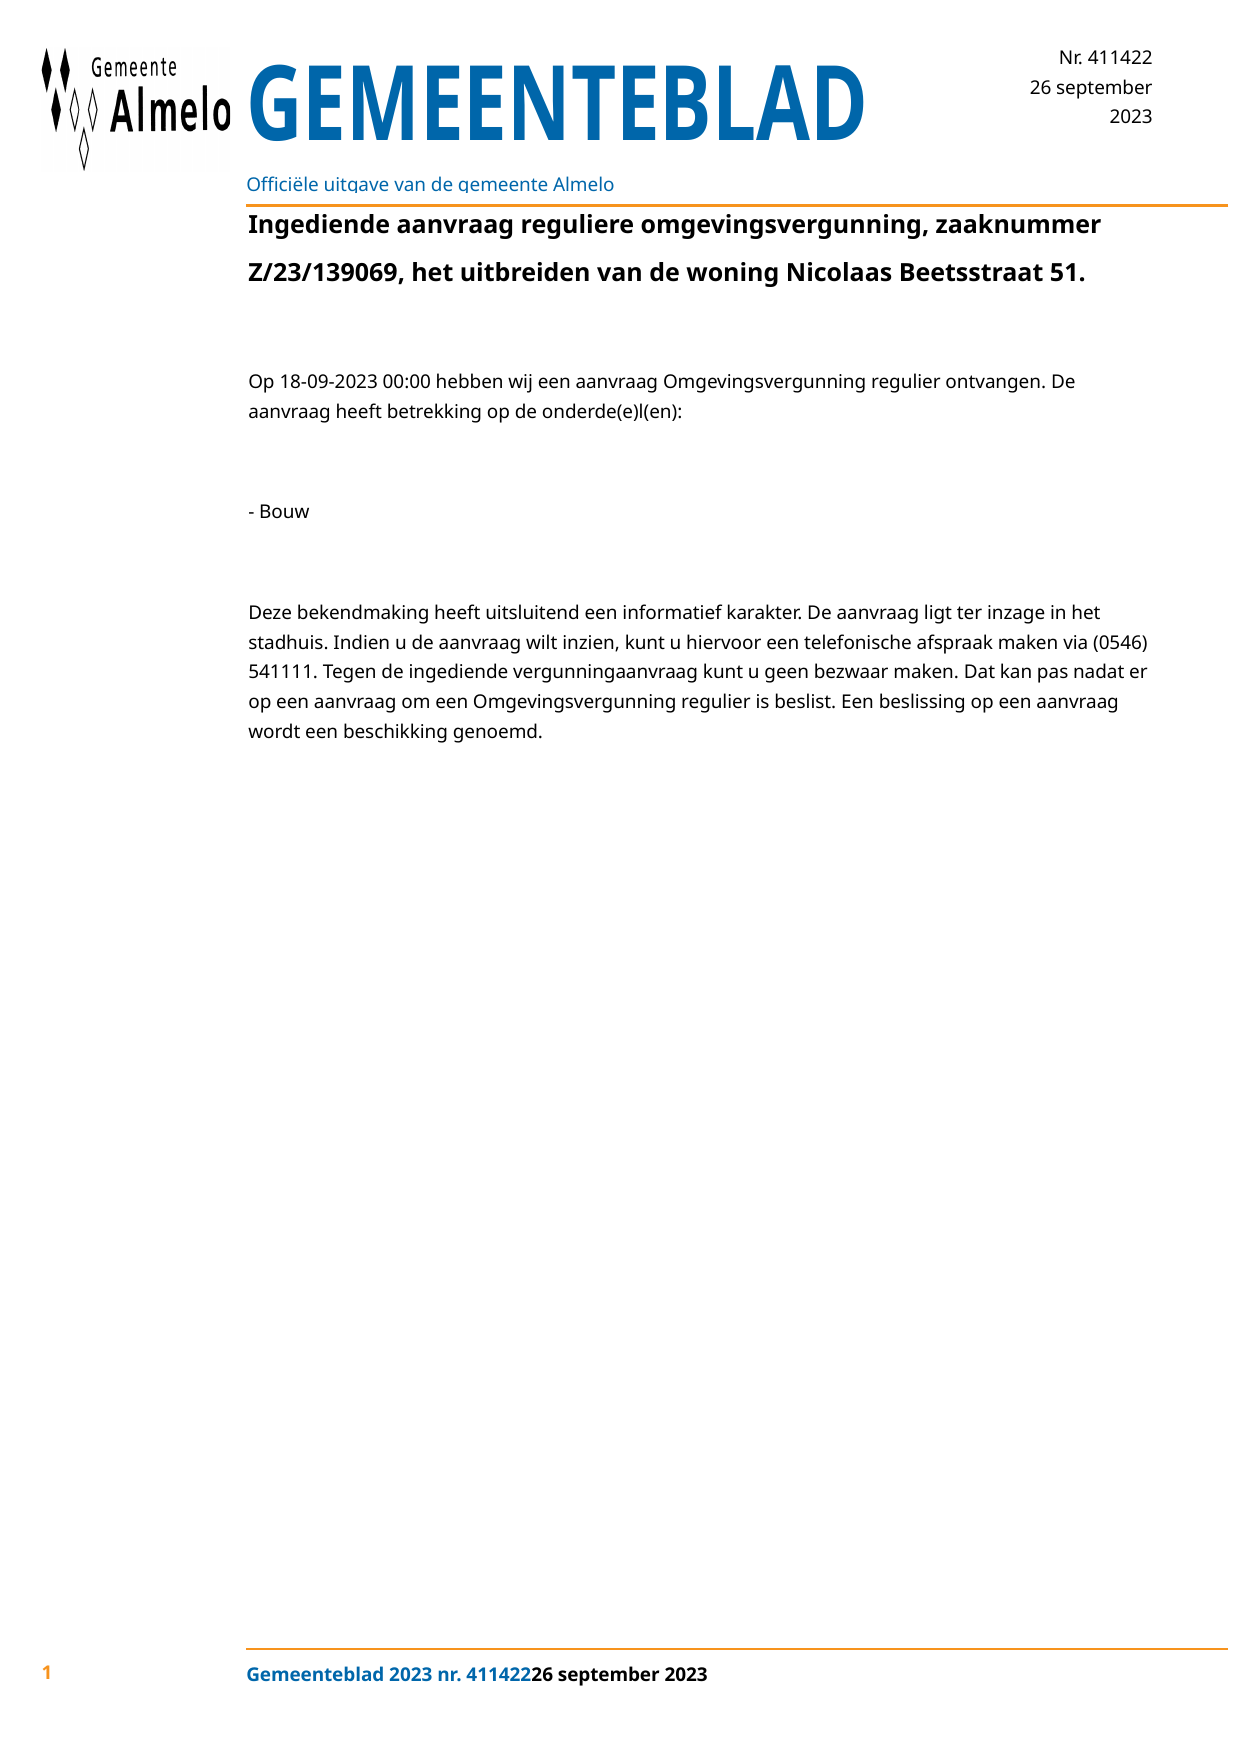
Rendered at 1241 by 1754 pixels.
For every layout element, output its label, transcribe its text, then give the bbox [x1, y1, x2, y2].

text Op 18-09-2023 00:00 hebben wij een aanvraag Omgevingsvergunning regulier ontvangen. De aanvraag heeft betrekking op de onderde(e)l(en): [248, 368, 1152, 424]
text Deze bekendmaking heeft uitsluitend een informatief karakter. De aanvraag ligt ter inzage in het stadhuis. Indien u de aanvraag wilt inzien, kunt u hiervoor een telefonische afspraak maken via (0546) 541111. Tegen de ingediende vergunningaanvraag kunt u geen bezwaar maken. Dat kan pas nadat er op een aanvraag om een Omgevingsvergunning regulier is beslist. Een beslissing op een aanvraag wordt een beschikking genoemd. [248, 599, 1152, 744]
picture [41, 47, 231, 172]
text Ingediende aanvraag reguliere omgevingsvergunning, zaaknummer Z/23/139069, het uitbreiden van de woning Nicolaas Beetsstraat 51. [248, 207, 1152, 288]
text - Bouw [248, 499, 1152, 524]
